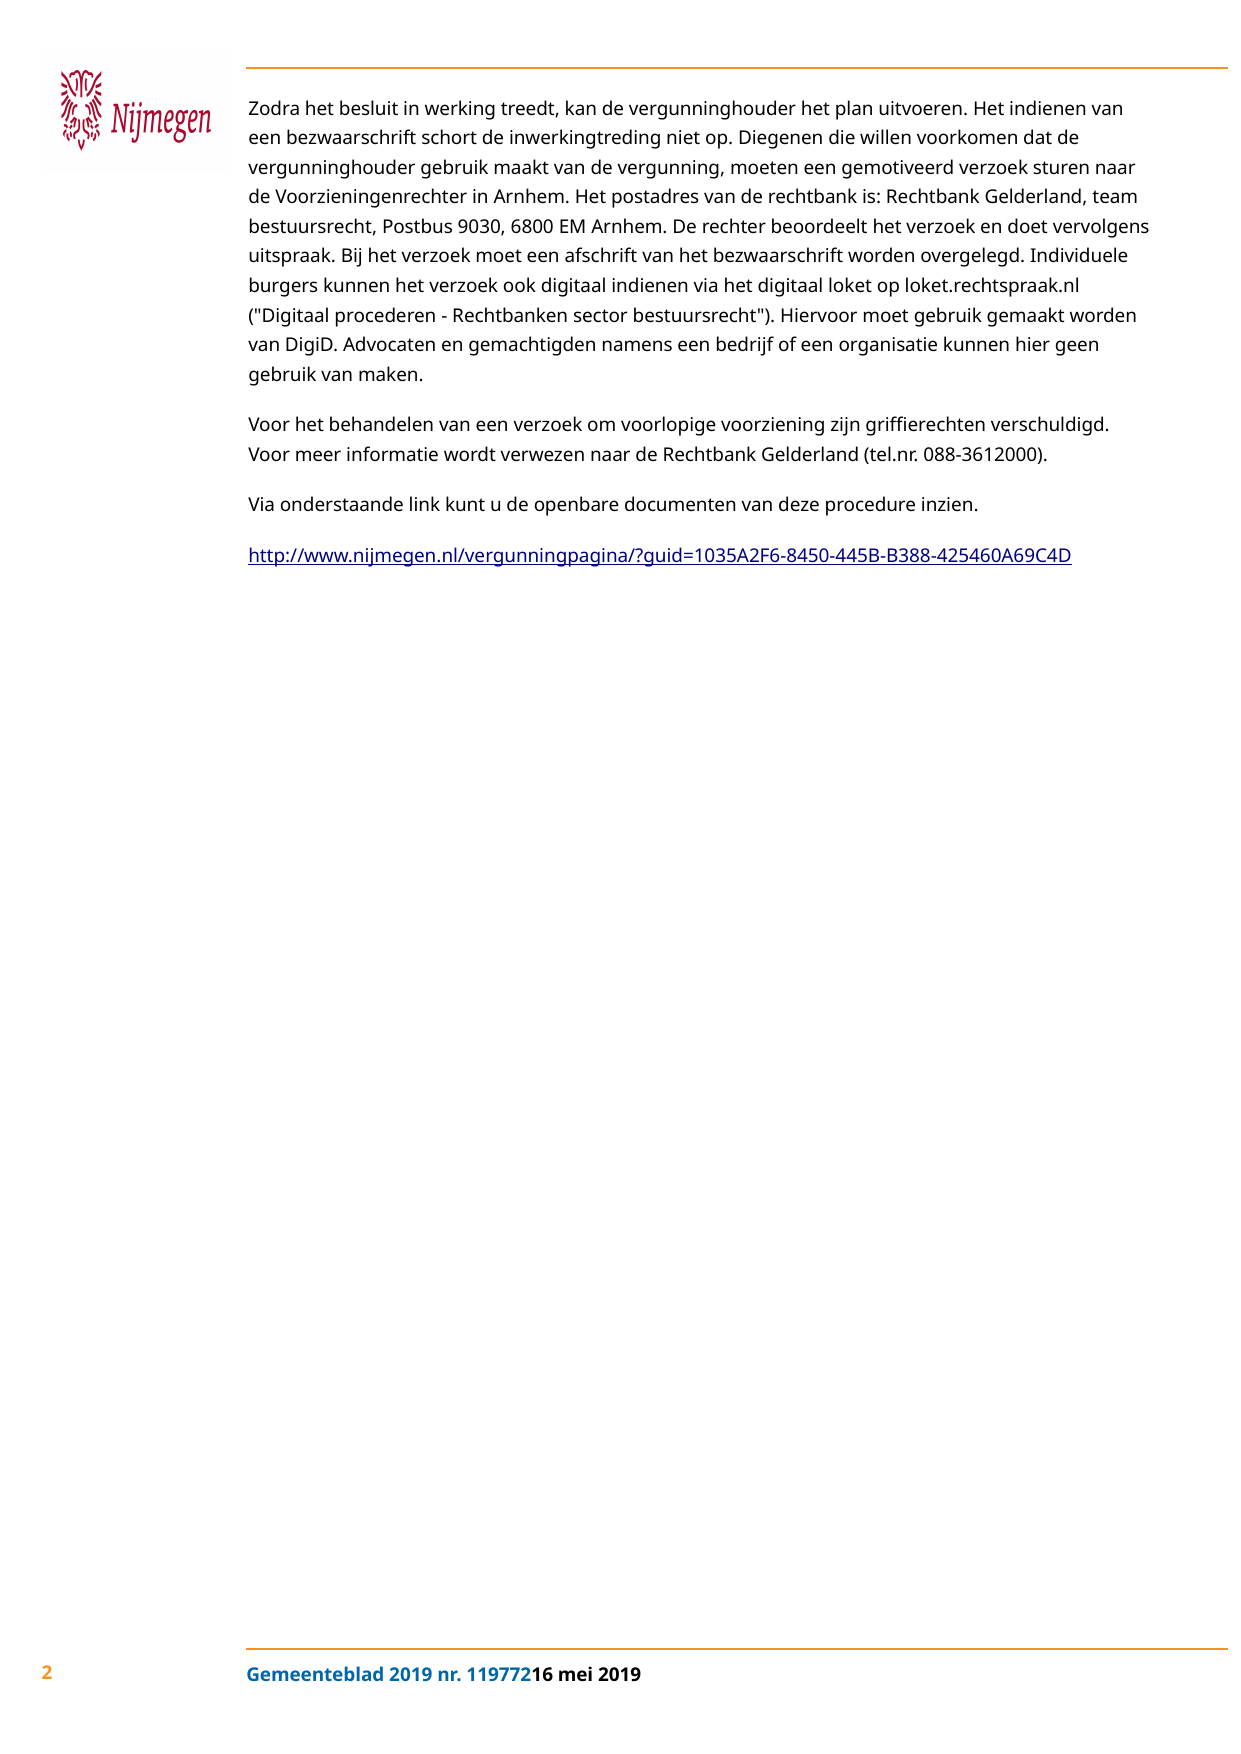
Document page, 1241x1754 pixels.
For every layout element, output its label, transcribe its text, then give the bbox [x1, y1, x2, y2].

text Via onderstaande link kunt u de openbare documenten van deze procedure inzien. [248, 491, 1152, 517]
text Voor het behandelen van een verzoek om voorlopige voorziening zijn griffierechten verschuldigd. Voor meer informatie wordt verwezen naar de Rechtbank Gelderland (tel.nr. 088-3612000). [248, 411, 1152, 467]
picture [41, 47, 231, 172]
text Zodra het besluit in werking treedt, kan de vergunninghouder het plan uitvoeren. Het indienen van een bezwaarschrift schort de inwerkingtreding niet op. Diegenen die willen voorkomen dat de vergunninghouder gebruik maakt van de vergunning, moeten een gemotiveerd verzoek sturen naar de Voorzieningenrechter in Arnhem. Het postadres van de rechtbank is: Rechtbank Gelderland, team bestuursrecht, Postbus 9030, 6800 EM Arnhem. De rechter beoordeelt het verzoek en doet vervolgens uitspraak. Bij het verzoek moet een afschrift van het bezwaarschrift worden overgelegd. Individuele burgers kunnen het verzoek ook digitaal indienen via het digitaal loket op loket.rechtspraak.nl ("Digitaal procederen - Rechtbanken sector bestuursrecht"). Hiervoor moet gebruik gemaakt worden van DigiD. Advocaten en gemachtigden namens een bedrijf of een organisatie kunnen hier geen gebruik van maken. [248, 95, 1152, 387]
text http://www.nijmegen.nl/vergunningpagina/?guid=1035A2F6-8450-445B-B388-425460A69C4D [248, 542, 1152, 568]
